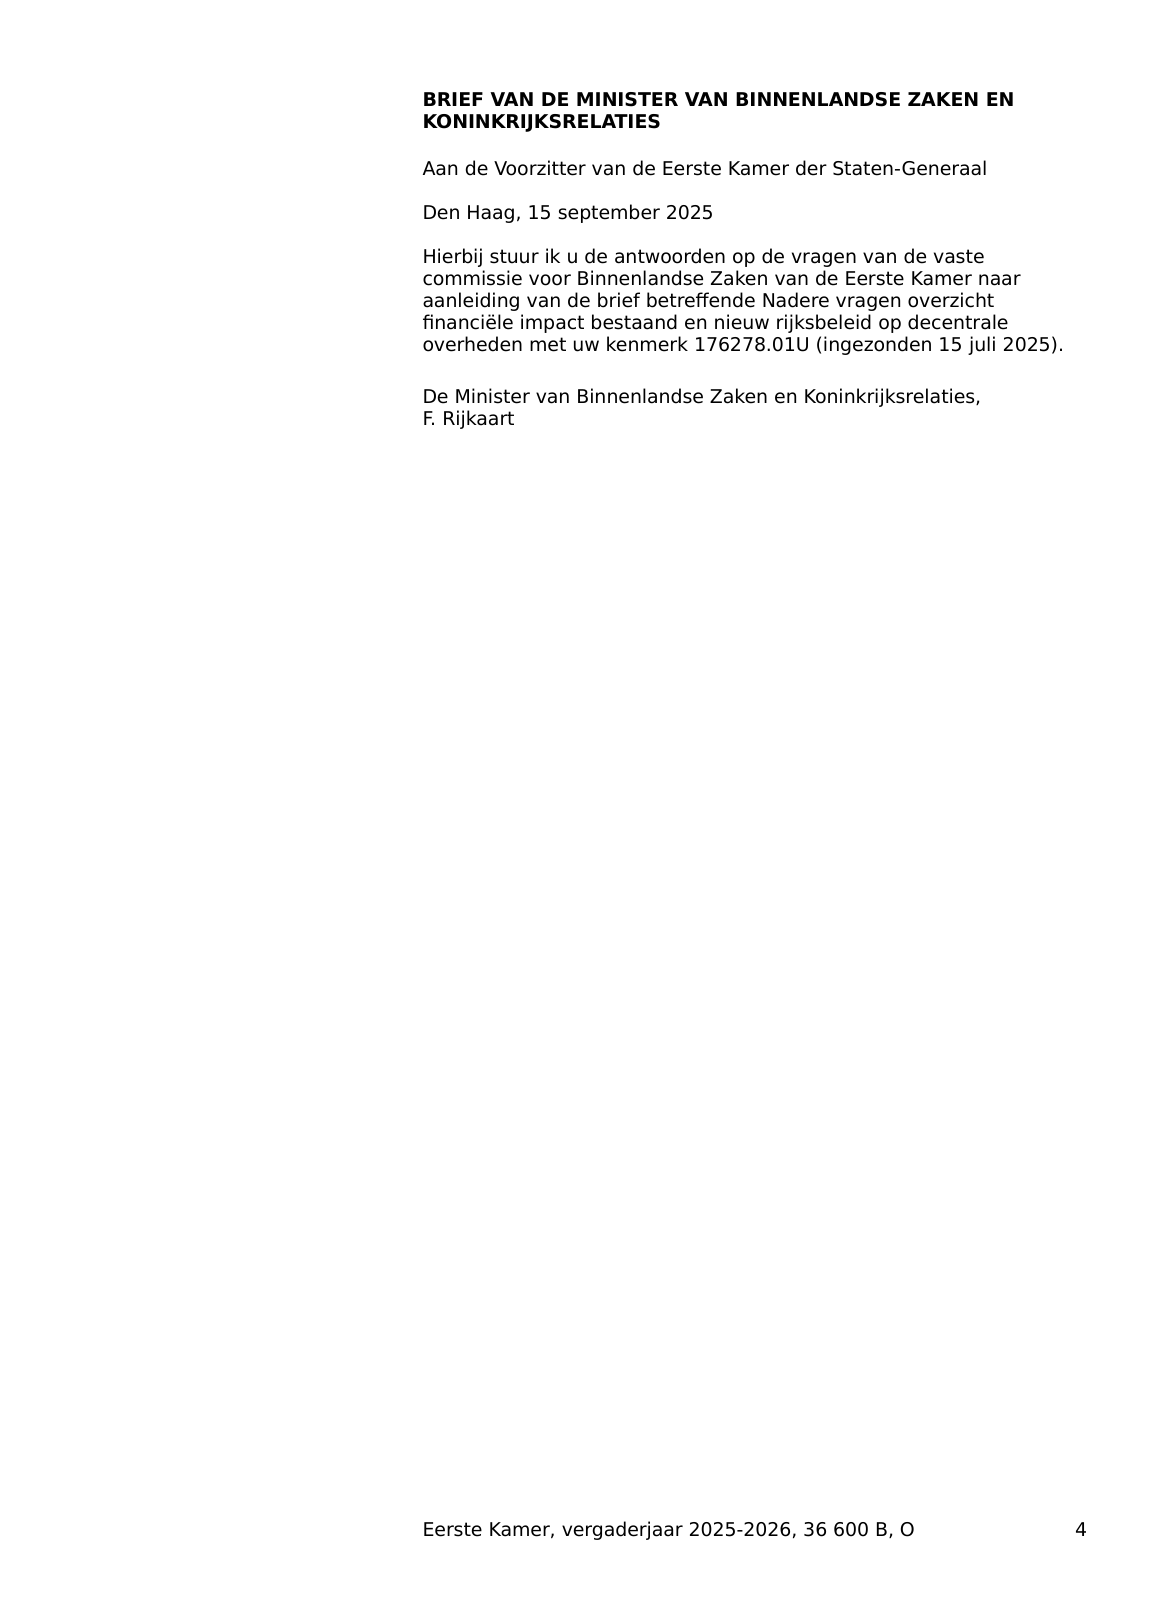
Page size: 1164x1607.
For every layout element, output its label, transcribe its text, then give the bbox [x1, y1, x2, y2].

subtitle BRIEF VAN DE MINISTER VAN BINNENLANDSE ZAKEN EN KONINKRIJKSRELATIES [422, 89, 1087, 133]
text De Minister van Binnenlandse Zaken en Koninkrijksrelaties, F. Rijkaart [422, 386, 1087, 430]
text Aan de Voorzitter van de Eerste Kamer der Staten-Generaal [422, 158, 1087, 180]
text Den Haag, 15 september 2025 [422, 202, 1087, 224]
text Hierbij stuur ik u de antwoorden op de vragen van de vaste commissie voor Binnenlandse Zaken van de Eerste Kamer naar aanleiding van de brief betreffende Nadere vragen overzicht financiële impact bestaand en nieuw rijksbeleid op decentrale overheden met uw kenmerk 176278.01U (ingezonden 15 juli 2025). [422, 246, 1087, 356]
